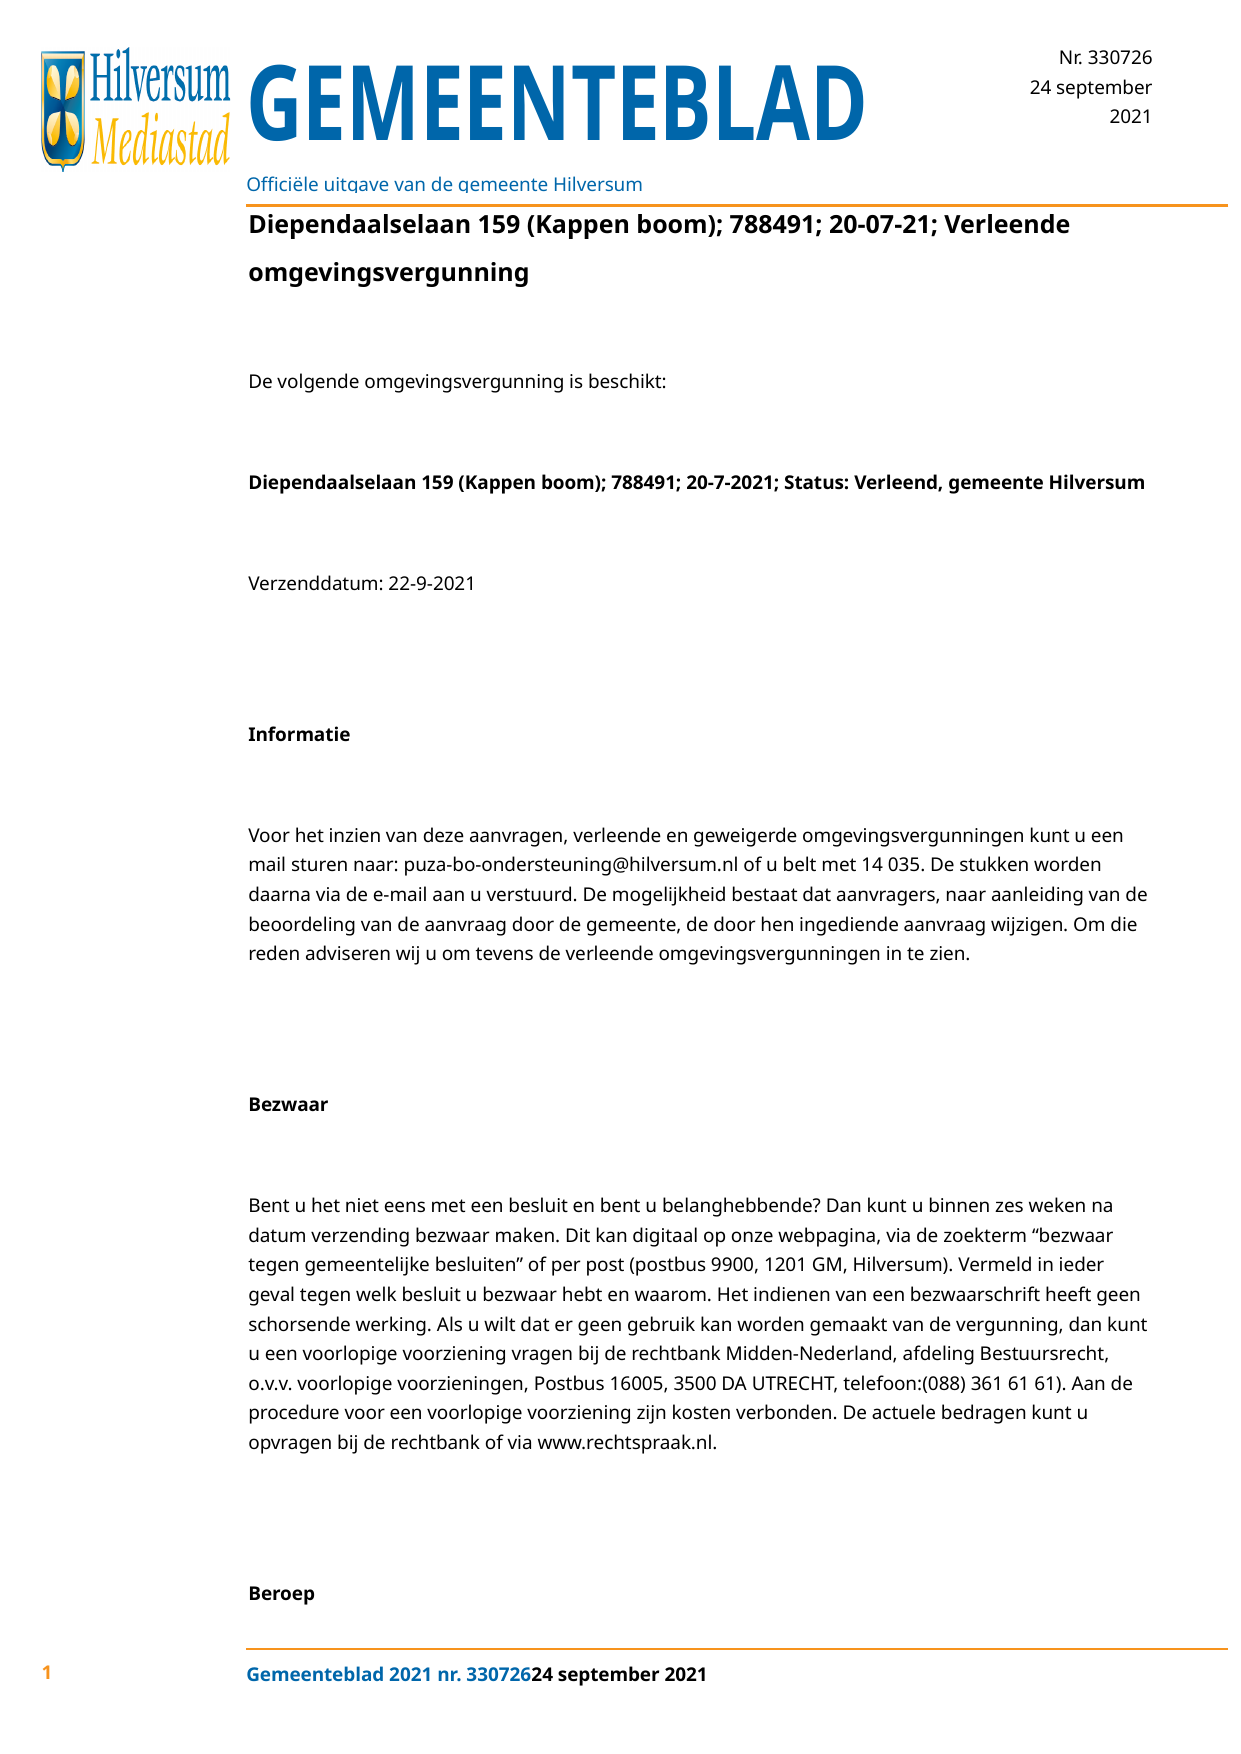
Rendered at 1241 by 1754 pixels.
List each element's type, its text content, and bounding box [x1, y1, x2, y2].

text Informatie [248, 721, 1152, 747]
text Bent u het niet eens met een besluit en bent u belanghebbende? Dan kunt u binnen zes weken na datum verzending bezwaar maken. Dit kan digitaal op onze webpagina, via de zoekterm “bezwaar tegen gemeentelijke besluiten” of per post (postbus 9900, 1201 GM, Hilversum). Vermeld in ieder geval tegen welk besluit u bezwaar hebt en waarom. Het indienen van een bezwaarschrift heeft geen schorsende werking. Als u wilt dat er geen gebruik kan worden gemaakt van de vergunning, dan kunt u een voorlopige voorziening vragen bij de rechtbank Midden-Nederland, afdeling Bestuursrecht, o.v.v. voorlopige voorzieningen, Postbus 16005, 3500 DA UTRECHT, telefoon:(088) 361 61 61). Aan de procedure voor een voorlopige voorziening zijn kosten verbonden. De actuele bedragen kunt u opvragen bij de rechtbank of via www.rechtspraak.nl. [248, 1192, 1152, 1455]
text Voor het inzien van deze aanvragen, verleende en geweigerde omgevingsvergunningen kunt u een mail sturen naar: puza-bo-ondersteuning@hilversum.nl of u belt met 14 035. De stukken worden daarna via de e-mail aan u verstuurd. De mogelijkheid bestaat dat aanvragers, naar aanleiding van de beoordeling van de aanvraag door de gemeente, de door hen ingediende aanvraag wijzigen. Om die reden adviseren wij u om tevens de verleende omgevingsvergunningen in te zien. [248, 822, 1152, 966]
text Diependaalselaan 159 (Kappen boom); 788491; 20-07-21; Verleende omgevingsvergunning [248, 207, 1152, 288]
text Diependaalselaan 159 (Kappen boom); 788491; 20-7-2021; Status: Verleend, gemeente Hilversum [248, 469, 1152, 495]
text Bezwaar [248, 1092, 1152, 1117]
picture [41, 47, 231, 172]
text De volgende omgevingsvergunning is beschikt: [248, 368, 1152, 394]
text Beroep [248, 1580, 1152, 1606]
text Verzenddatum: 22-9-2021 [248, 570, 1152, 596]
